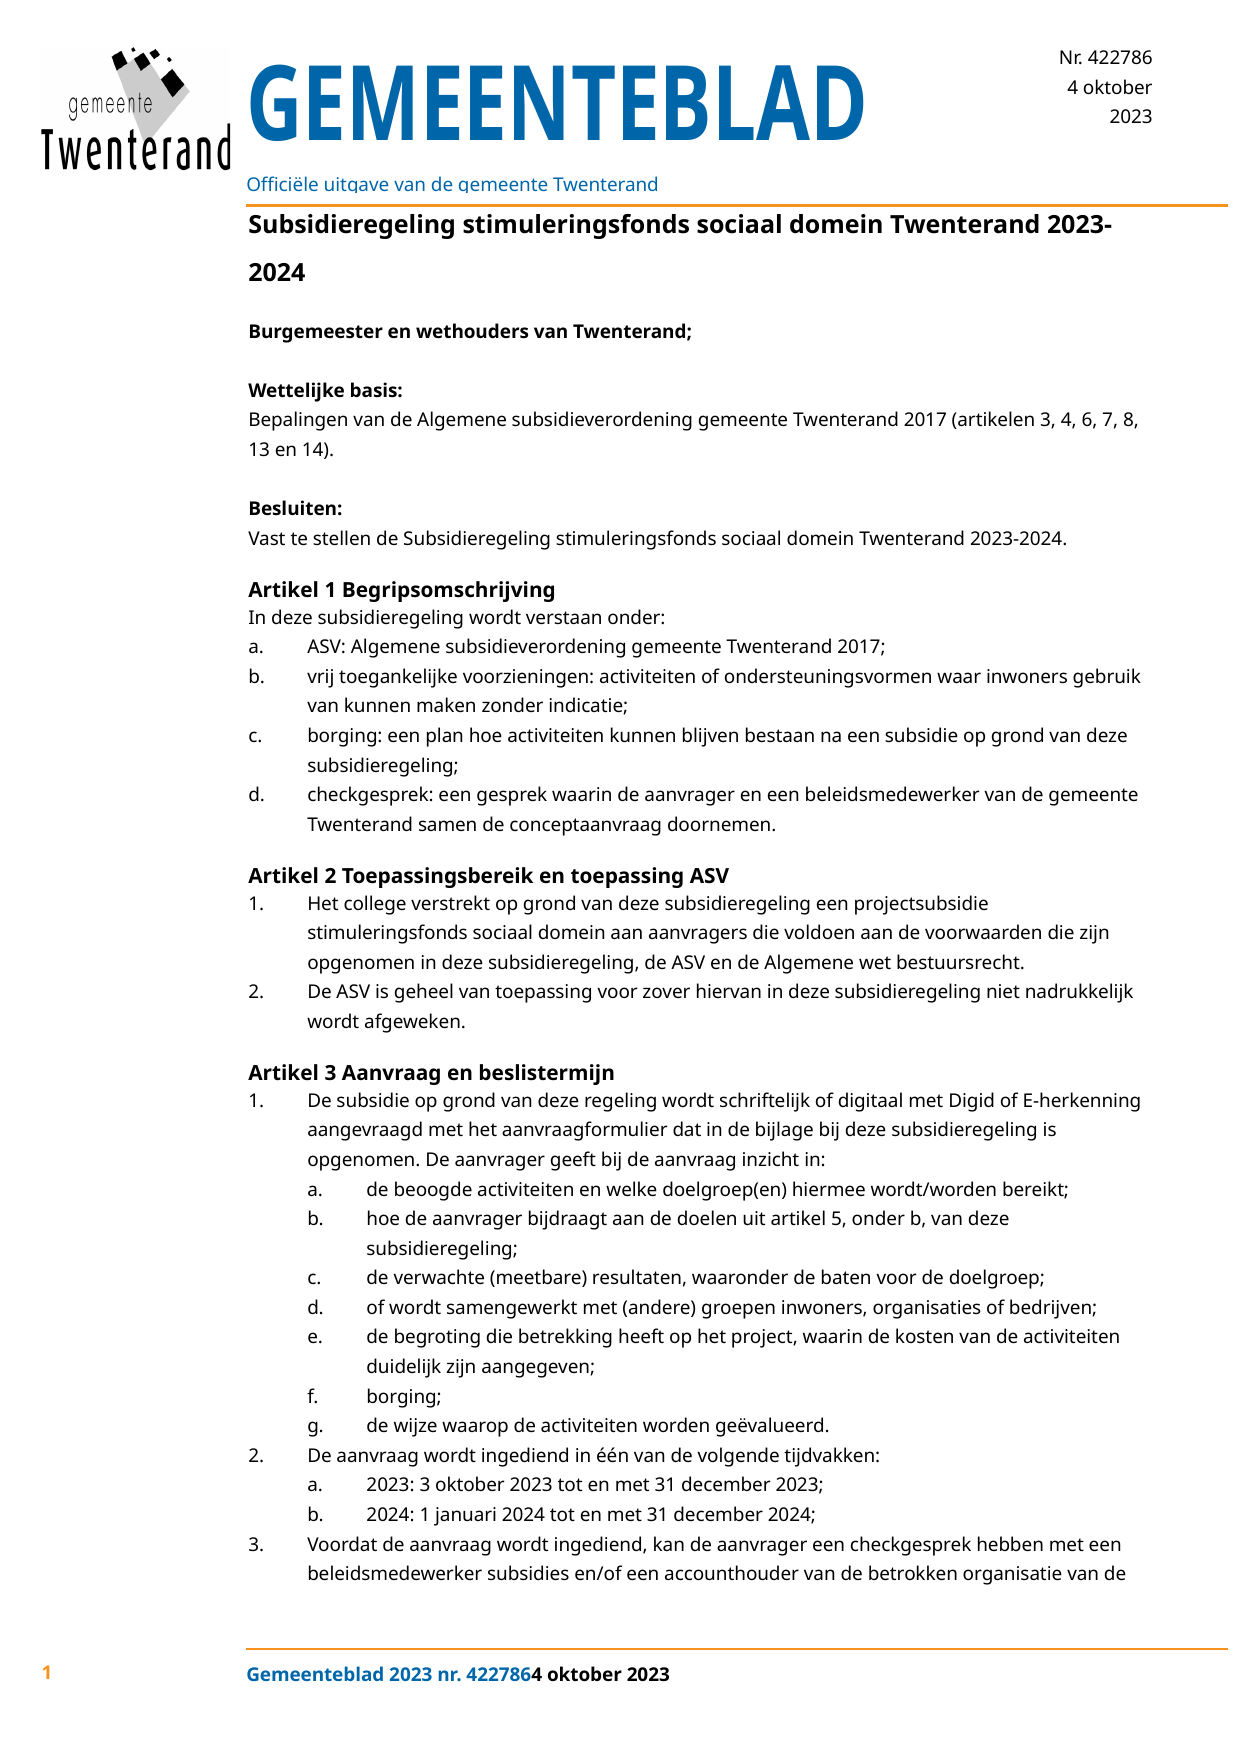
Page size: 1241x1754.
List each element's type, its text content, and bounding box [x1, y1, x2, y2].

list ASV: Algemene subsidieverordening gemeente Twenterand 2017; [248, 633, 1152, 659]
text Subsidieregeling stimuleringsfonds sociaal domein Twenterand 2023-2024 [248, 207, 1152, 288]
list de wijze waarop de activiteiten worden geëvalueerd. [307, 1412, 1152, 1438]
text Vast te stellen de Subsidieregeling stimuleringsfonds sociaal domein Twenterand 2023-2024. [248, 525, 1152, 551]
list 2024: 1 januari 2024 tot en met 31 december 2024; [307, 1501, 1152, 1527]
text Burgemeester en wethouders van Twenterand; [248, 318, 1152, 344]
list de verwachte (meetbare) resultaten, waaronder de baten voor de doelgroep; [307, 1264, 1152, 1290]
list De ASV is geheel van toepassing voor zover hiervan in deze subsidieregeling niet nadrukkelijk wordt afgeweken. [248, 978, 1152, 1034]
text Bepalingen van de Algemene subsidieverordening gemeente Twenterand 2017 (artikelen 3, 4, 6, 7, 8, 13 en 14). [248, 407, 1152, 462]
list de beoogde activiteiten en welke doelgroep(en) hiermee wordt/worden bereikt; [307, 1176, 1152, 1201]
list de begroting die betrekking heeft op het project, waarin de kosten van de activiteiten duidelijk zijn aangegeven; [307, 1324, 1152, 1379]
list De aanvraag wordt ingediend in één van de volgende tijdvakken: [248, 1442, 1152, 1468]
picture [41, 47, 231, 172]
list checkgesprek: een gesprek waarin de aanvrager en een beleidsmedewerker van de gemeente Twenterand samen de conceptaanvraag doornemen. [248, 781, 1152, 837]
list De subsidie op grond van deze regeling wordt schriftelijk of digitaal met Digid of E-herkenning aangevraagd met het aanvraagformulier dat in de bijlage bij deze subsidieregeling is opgenomen. De aanvrager geeft bij de aanvraag inzicht in: [248, 1087, 1152, 1172]
text In deze subsidieregeling wordt verstaan onder: [248, 604, 1152, 629]
list Voordat de aanvraag wordt ingediend, kan de aanvrager een checkgesprek hebben met een beleidsmedewerker subsidies en/of een accounthouder van de betrokken organisatie van de [248, 1531, 1152, 1586]
list borging: een plan hoe activiteiten kunnen blijven bestaan na een subsidie op grond van deze subsidieregeling; [248, 722, 1152, 777]
list of wordt samengewerkt met (andere) groepen inwoners, organisaties of bedrijven; [307, 1294, 1152, 1320]
text Besluiten: [248, 495, 1152, 521]
list Het college verstrekt op grond van deze subsidieregeling een projectsubsidie stimuleringsfonds sociaal domein aan aanvragers die voldoen aan de voorwaarden die zijn opgenomen in deze subsidieregeling, de ASV en de Algemene wet bestuursrecht. [248, 890, 1152, 975]
text Artikel 2 Toepassingsbereik en toepassing ASV [248, 861, 1152, 890]
list vrij toegankelijke voorzieningen: activiteiten of ondersteuningsvormen waar inwoners gebruik van kunnen maken zonder indicatie; [248, 663, 1152, 718]
list 2023: 3 oktober 2023 tot en met 31 december 2023; [307, 1472, 1152, 1497]
text Wettelijke basis: [248, 377, 1152, 403]
list hoe de aanvrager bijdraagt aan de doelen uit artikel 5, onder b, van deze subsidieregeling; [307, 1205, 1152, 1261]
text Artikel 1 Begripsomschrijving [248, 575, 1152, 604]
text Artikel 3 Aanvraag en beslistermijn [248, 1058, 1152, 1087]
list borging; [307, 1383, 1152, 1408]
